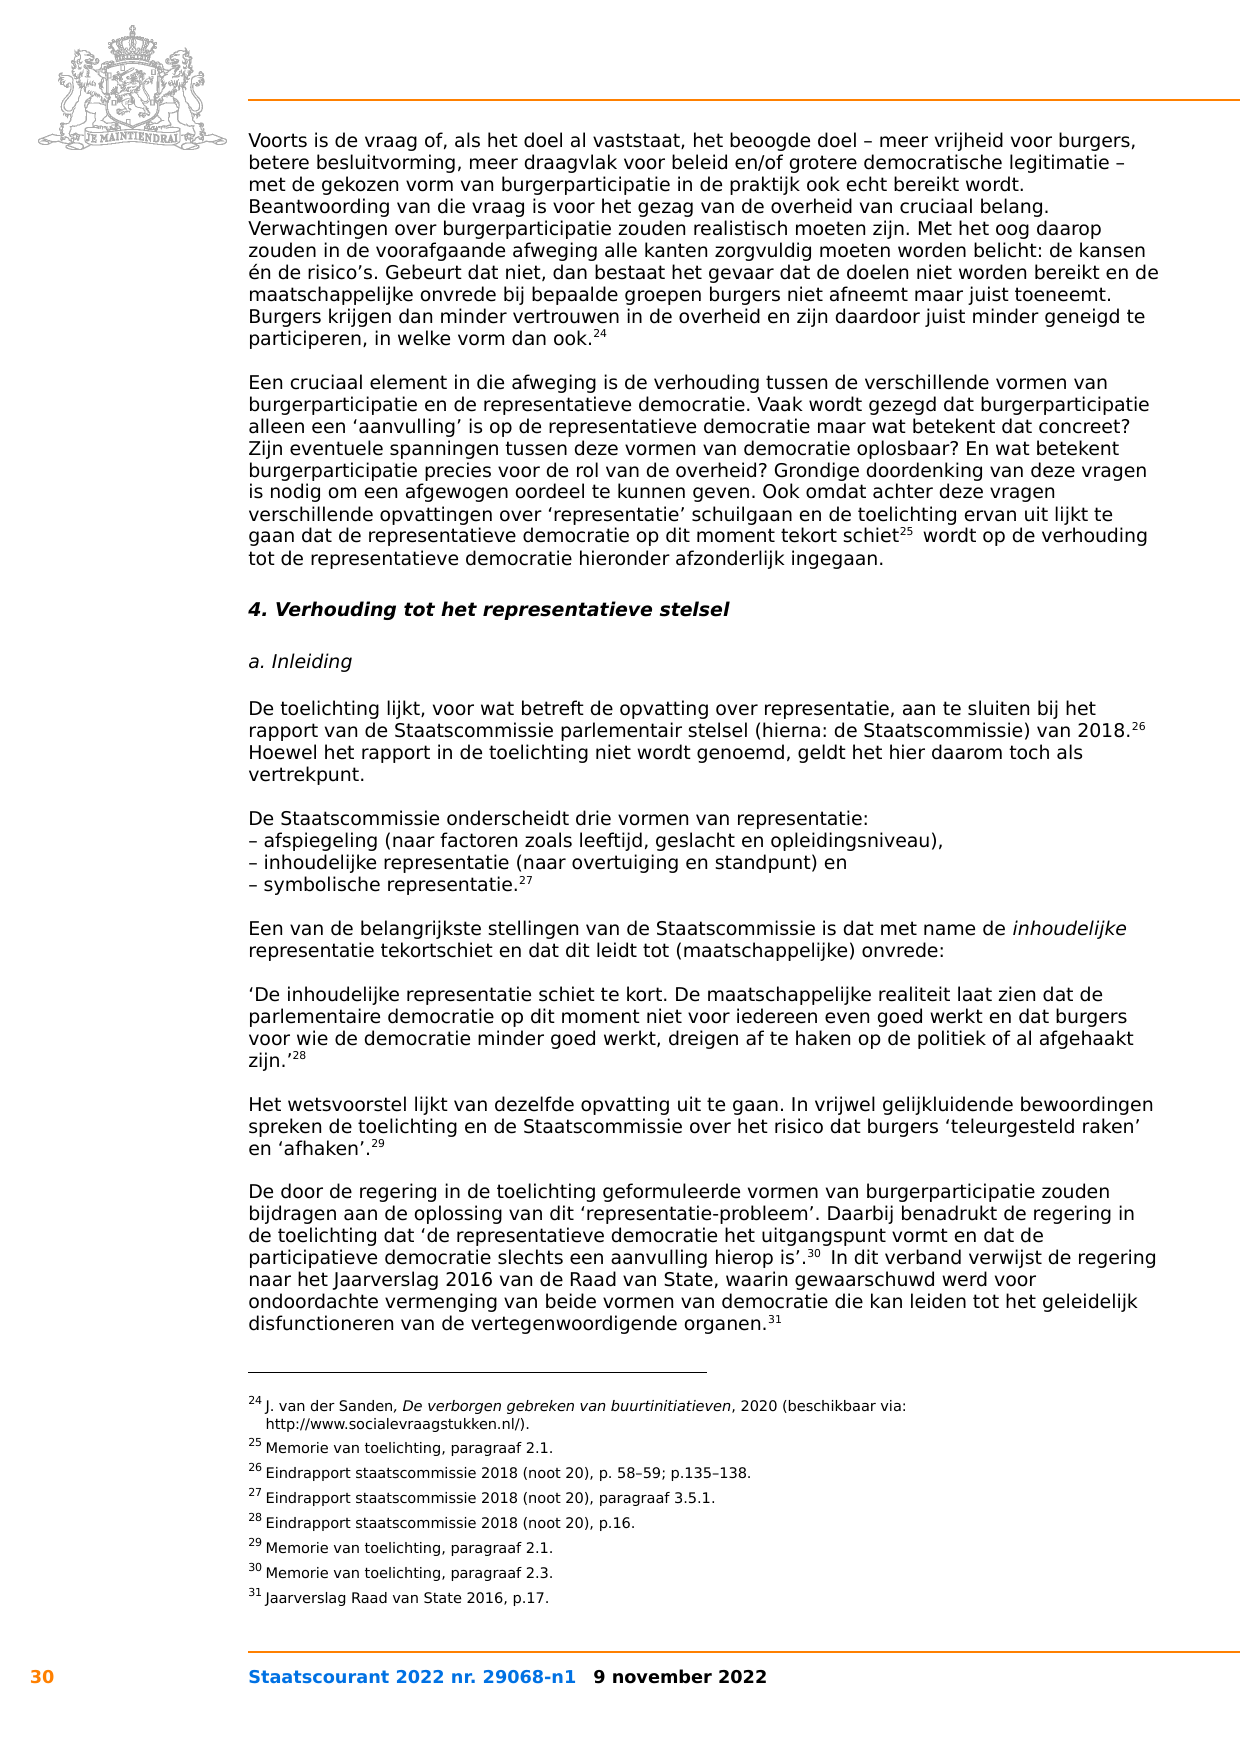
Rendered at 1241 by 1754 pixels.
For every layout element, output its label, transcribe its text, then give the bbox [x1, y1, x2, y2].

text Eindrapport staatscommissie 2018 (noot 20), paragraaf 3.5.1. [248, 1486, 1163, 1508]
text Een cruciaal element in die afweging is de verhouding tussen de verschillende vormen van burgerparticipatie en de representatieve democratie. Vaak wordt gezegd dat burgerparticipatie alleen een ‘aanvulling’ is op de representatieve democratie maar wat betekent dat concreet? Zijn eventuele spanningen tussen deze vormen van democratie oplosbaar? En wat betekent burgerparticipatie precies voor de rol van de overheid? Grondige doordenking van deze vragen is nodig om een afgewogen oordeel te kunnen geven. Ook omdat achter deze vragen verschillende opvattingen over ‘representatie’ schuilgaan en de toelichting ervan uit lijkt te gaan dat de representatieve democratie op dit moment tekort schiet wordt op de verhouding tot de representatieve democratie hieronder afzonderlijk ingegaan. [248, 372, 1163, 569]
text J. van der Sanden, De verborgen gebreken van buurtinitiatieven, 2020 (beschikbaar via: http://www.socialevraagstukken.nl/). [248, 1394, 1163, 1433]
text Memorie van toelichting, paragraaf 2.1. [248, 1436, 1163, 1458]
text Jaarverslag Raad van State 2016, p.17. [248, 1586, 1163, 1608]
text Het wetsvoorstel lijkt van dezelfde opvatting uit te gaan. In vrijwel gelijkluidende bewoordingen spreken de toelichting en de Staatscommissie over het risico dat burgers ‘teleurgesteld raken’ en ‘afhaken’. [248, 1093, 1163, 1159]
text Memorie van toelichting, paragraaf 2.3. [248, 1561, 1163, 1583]
text – symbolische representatie. [248, 874, 1163, 896]
text Voorts is de vraag of, als het doel al vaststaat, het beoogde doel – meer vrijheid voor burgers, betere besluitvorming, meer draagvlak voor beleid en/of grotere democratische legitimatie – met de gekozen vorm van burgerparticipatie in de praktijk ook echt bereikt wordt. Beantwoording van die vraag is voor het gezag van de overheid van cruciaal belang. Verwachtingen over burgerparticipatie zouden realistisch moeten zijn. Met het oog daarop zouden in de voorafgaande afweging alle kanten zorgvuldig moeten worden belicht: de kansen én de risico’s. Gebeurt dat niet, dan bestaat het gevaar dat de doelen niet worden bereikt en de maatschappelijke onvrede bij bepaalde groepen burgers niet afneemt maar juist toeneemt. Burgers krijgen dan minder vertrouwen in de overheid en zijn daardoor juist minder geneigd te participeren, in welke vorm dan ook. [248, 130, 1163, 350]
text – afspiegeling (naar factoren zoals leeftijd, geslacht en opleidingsniveau), [248, 830, 1163, 852]
subtitle 4. Verhouding tot het representatieve stelsel [248, 599, 1163, 621]
picture [38, 25, 227, 150]
text De Staatscommissie onderscheidt drie vormen van representatie: [248, 808, 1163, 830]
text Eindrapport staatscommissie 2018 (noot 20), p. 58–59; p.135–138. [248, 1461, 1163, 1483]
subtitle a. Inleiding [248, 651, 1163, 673]
text De door de regering in de toelichting geformuleerde vormen van burgerparticipatie zouden bijdragen aan de oplossing van dit ‘representatie-probleem’. Daarbij benadrukt de regering in de toelichting dat ‘de representatieve democratie het uitgangspunt vormt en dat de participatieve democratie slechts een aanvulling hierop is’. In dit verband verwijst de regering naar het Jaarverslag 2016 van de Raad van State, waarin gewaarschuwd werd voor ondoordachte vermenging van beide vormen van democratie die kan leiden tot het geleidelijk disfunctioneren van de vertegenwoordigende organen. [248, 1181, 1163, 1335]
text Memorie van toelichting, paragraaf 2.1. [248, 1536, 1163, 1558]
text Een van de belangrijkste stellingen van de Staatscommissie is dat met name de inhoudelijke representatie tekortschiet en dat dit leidt tot (maatschappelijke) onvrede: [248, 918, 1163, 962]
text – inhoudelijke representatie (naar overtuiging en standpunt) en [248, 852, 1163, 874]
text ‘De inhoudelijke representatie schiet te kort. De maatschappelijke realiteit laat zien dat de parlementaire democratie op dit moment niet voor iedereen even goed werkt en dat burgers voor wie de democratie minder goed werkt, dreigen af te haken op de politiek of al afgehaakt zijn.’ [248, 984, 1163, 1072]
text Eindrapport staatscommissie 2018 (noot 20), p.16. [248, 1511, 1163, 1533]
text De toelichting lijkt, voor wat betreft de opvatting over representatie, aan te sluiten bij het rapport van de Staatscommissie parlementair stelsel (hierna: de Staatscommissie) van 2018. Hoewel het rapport in de toelichting niet wordt genoemd, geldt het hier daarom toch als vertrekpunt. [248, 698, 1163, 786]
